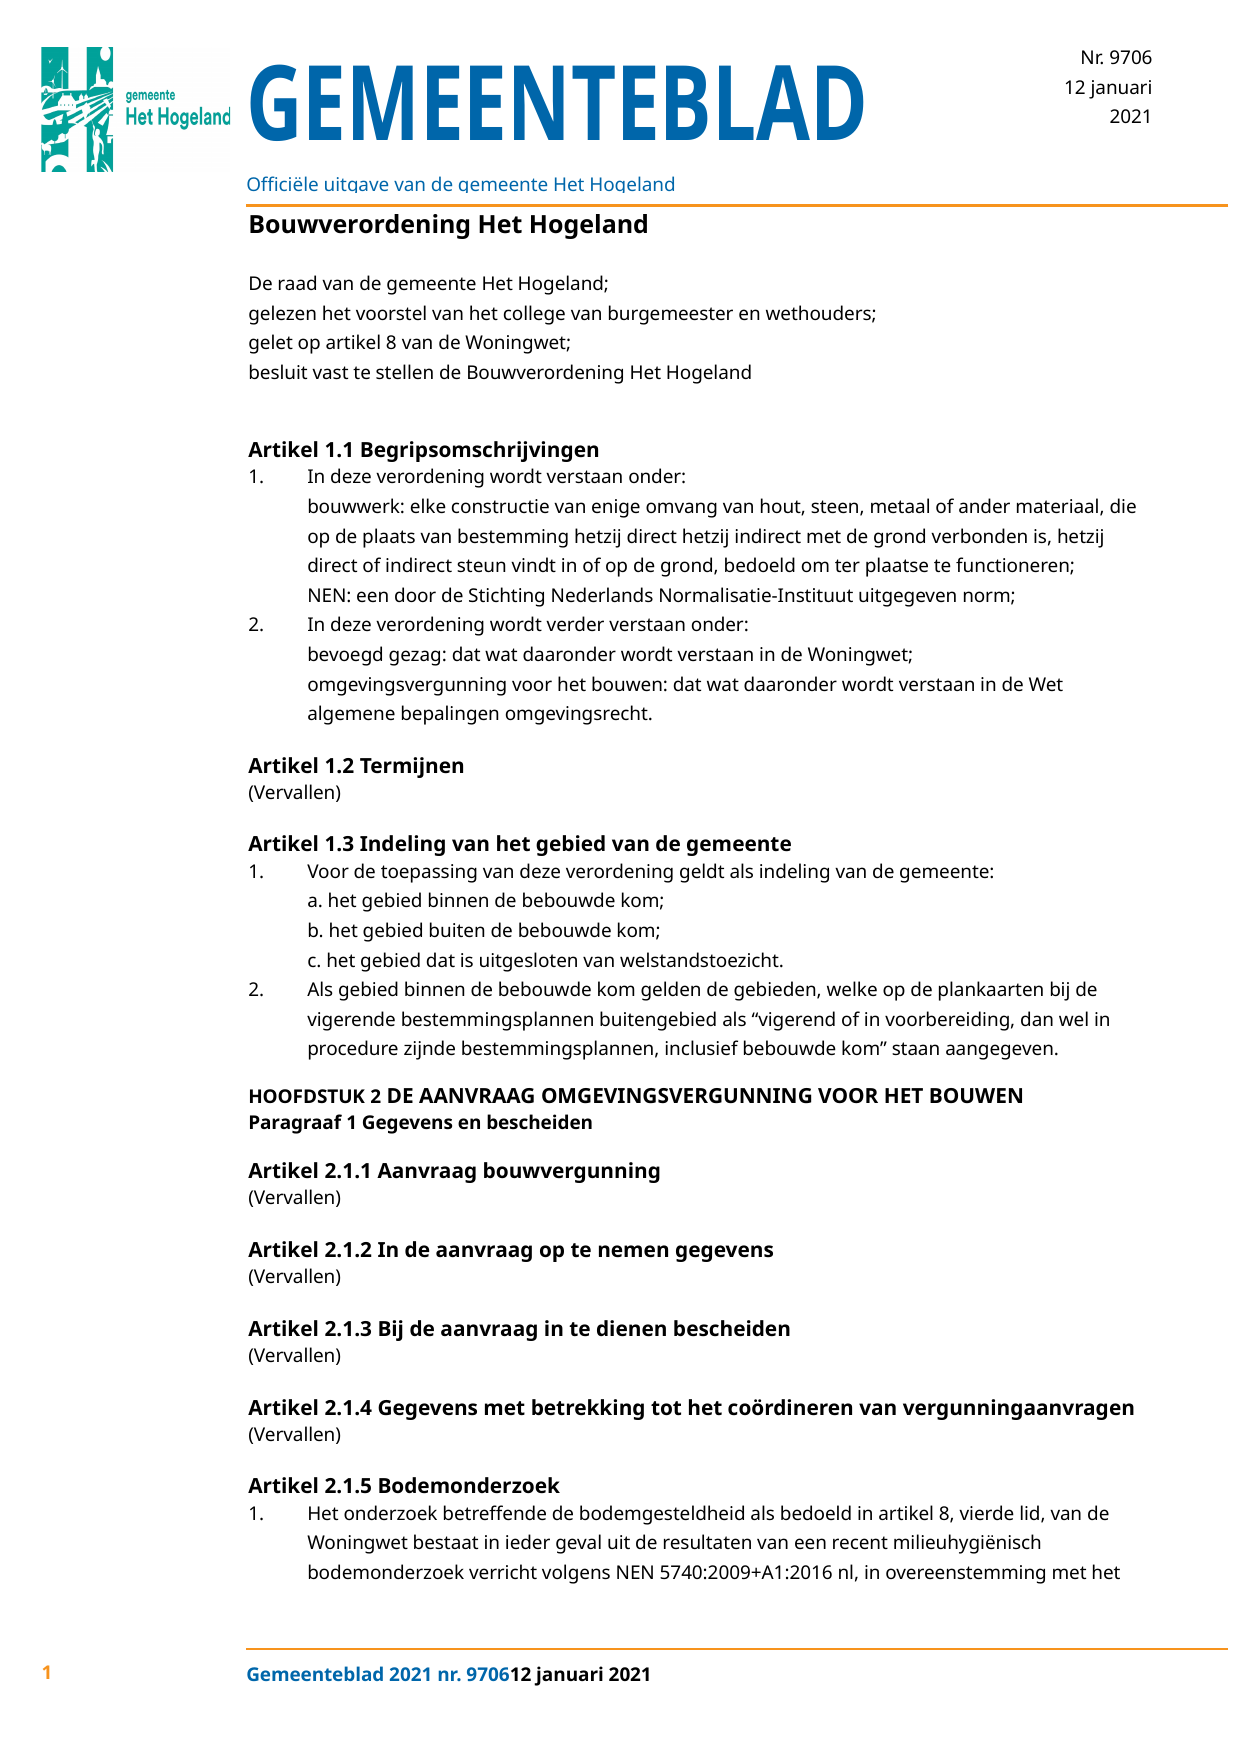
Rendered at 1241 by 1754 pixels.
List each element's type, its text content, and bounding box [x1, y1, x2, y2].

text Artikel 1.2 Termijnen [248, 751, 1152, 779]
text Artikel 2.1.5 Bodemonderzoek [248, 1472, 1152, 1500]
list Het onderzoek betreffende de bodemgesteldheid als bedoeld in artikel 8, vierde lid, van de Woningwet bestaat in ieder geval uit de resultaten van een recent milieuhygiënisch bodemonderzoek verricht volgens NEN 5740:2009+A1:2016 nl, in overeenstemming met het [248, 1500, 1152, 1585]
list Als gebied binnen de bebouwde kom gelden de gebieden, welke op de plankaarten bij de vigerende bestemmingsplannen buitengebied als “vigerend of in voorbereiding, dan wel in procedure zijnde bestemmingsplannen, inclusief bebouwde kom” staan aangegeven. [248, 976, 1152, 1061]
text Artikel 2.1.1 Aanvraag bouwvergunning [248, 1156, 1152, 1184]
text Paragraaf 1 Gegevens en bescheiden [248, 1109, 1152, 1135]
list Voor de toepassing van deze verordening geldt als indeling van de gemeente: [248, 858, 1152, 884]
text (Vervallen) [248, 1421, 1152, 1447]
text Artikel 2.1.2 In de aanvraag op te nemen gegevens [248, 1235, 1152, 1263]
text (Vervallen) [248, 779, 1152, 805]
text (Vervallen) [248, 1263, 1152, 1289]
text Artikel 2.1.4 Gegevens met betrekking tot het coördineren van vergunningaanvragen [248, 1393, 1152, 1421]
list bevoegd gezag: dat wat daaronder wordt verstaan in de Woningwet; [248, 641, 1152, 667]
picture [41, 47, 231, 172]
text (Vervallen) [248, 1342, 1152, 1368]
list a. het gebied binnen de bebouwde kom; [248, 888, 1152, 913]
list In deze verordening wordt verstaan onder: [248, 464, 1152, 489]
list omgevingsvergunning voor het bouwen: dat wat daaronder wordt verstaan in de Wet algemene bepalingen omgevingsrecht. [248, 671, 1152, 726]
text gelet op artikel 8 van de Woningwet; [248, 329, 1152, 355]
text Artikel 1.3 Indeling van het gebied van de gemeente [248, 829, 1152, 858]
list bouwwerk: elke constructie van enige omvang van hout, steen, metaal of ander materiaal, die op de plaats van bestemming hetzij direct hetzij indirect met de grond verbonden is, hetzij direct of indirect steun vindt in of op de grond, bedoeld om ter plaatse te functioneren; [248, 493, 1152, 578]
list c. het gebied dat is uitgesloten van welstandstoezicht. [248, 947, 1152, 972]
text gelezen het voorstel van het college van burgemeester en wethouders; [248, 300, 1152, 326]
text Bouwverordening Het Hogeland [248, 207, 1152, 241]
list NEN: een door de Stichting Nederlands Normalisatie-Instituut uitgegeven norm; [248, 582, 1152, 608]
list b. het gebied buiten de bebouwde kom; [248, 917, 1152, 943]
text De raad van de gemeente Het Hogeland; [248, 270, 1152, 296]
text besluit vast te stellen de Bouwverordening Het Hogeland [248, 359, 1152, 385]
text Artikel 2.1.3 Bij de aanvraag in te dienen bescheiden [248, 1314, 1152, 1342]
text (Vervallen) [248, 1184, 1152, 1210]
text Artikel 1.1 Begripsomschrijvingen [248, 435, 1152, 464]
list In deze verordening wordt verder verstaan onder: [248, 612, 1152, 637]
text HOOFDSTUK 2 DE AANVRAAG OMGEVINGSVERGUNNING VOOR HET BOUWEN [248, 1081, 1152, 1109]
